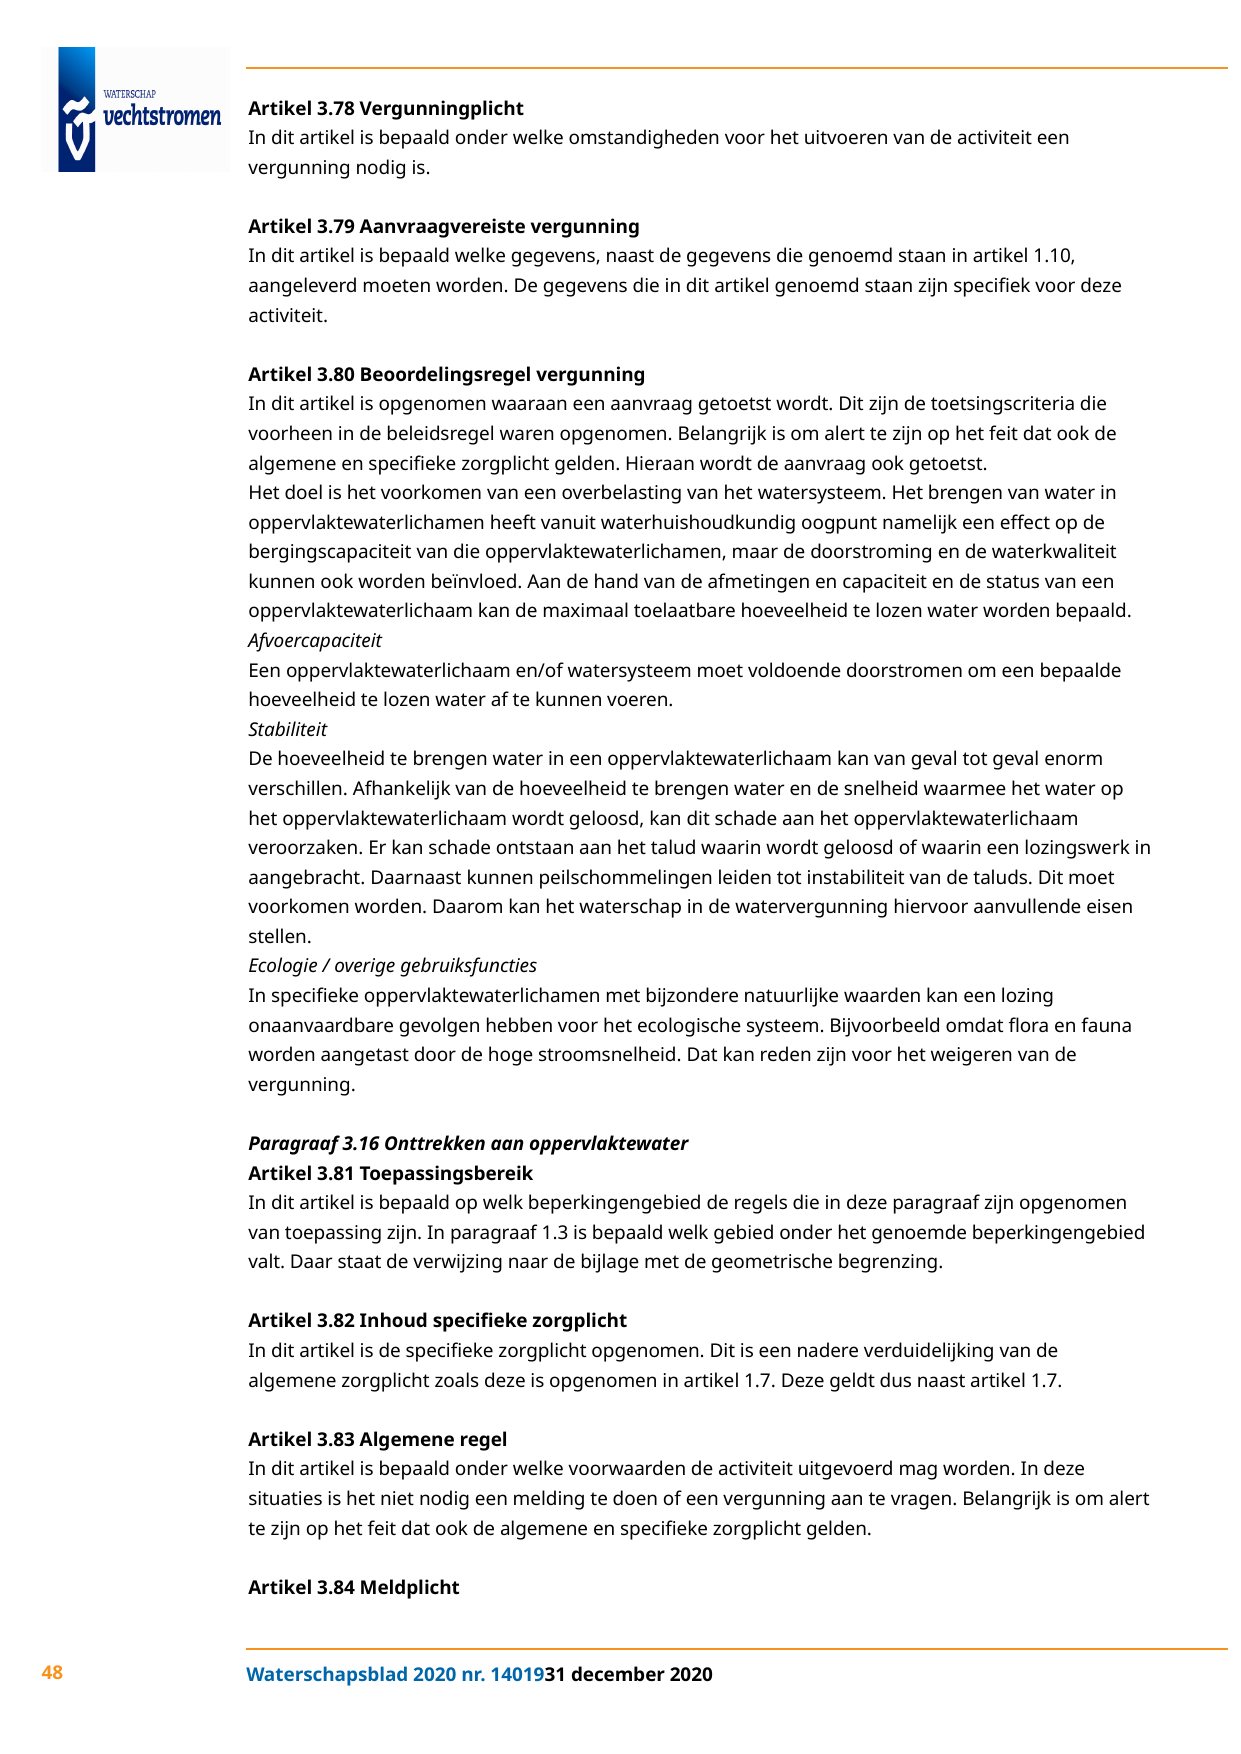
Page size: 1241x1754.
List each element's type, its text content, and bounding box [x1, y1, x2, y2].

text Artikel 3.82 Inhoud specifieke zorgplicht [248, 1308, 1152, 1333]
text Paragraaf 3.16 Onttrekken aan oppervlaktewater [248, 1130, 1152, 1156]
text Artikel 3.83 Algemene regel [248, 1426, 1152, 1452]
text In specifieke oppervlaktewaterlichamen met bijzondere natuurlijke waarden kan een lozing onaanvaardbare gevolgen hebben voor het ecologische systeem. Bijvoorbeeld omdat flora en fauna worden aangetast door de hoge stroomsnelheid. Dat kan reden zijn voor het weigeren van de vergunning. [248, 982, 1152, 1097]
text Het doel is het voorkomen van een overbelasting van het watersysteem. Het brengen van water in oppervlaktewaterlichamen heeft vanuit waterhuishoudkundig oogpunt namelijk een effect op de bergingscapaciteit van die oppervlaktewaterlichamen, maar de doorstroming en de waterkwaliteit kunnen ook worden beïnvloed. Aan de hand van de afmetingen en capaciteit en de status van een oppervlaktewaterlichaam kan de maximaal toelaatbare hoeveelheid te lozen water worden bepaald. [248, 479, 1152, 623]
text In dit artikel is bepaald onder welke voorwaarden de activiteit uitgevoerd mag worden. In deze situaties is het niet nodig een melding te doen of een vergunning aan te vragen. Belangrijk is om alert te zijn op het feit dat ook de algemene en specifieke zorgplicht gelden. [248, 1456, 1152, 1541]
text In dit artikel is opgenomen waaraan een aanvraag getoetst wordt. Dit zijn de toetsingscriteria die voorheen in de beleidsregel waren opgenomen. Belangrijk is om alert te zijn op het feit dat ook de algemene en specifieke zorgplicht gelden. Hieraan wordt de aanvraag ook getoetst. [248, 391, 1152, 476]
text Artikel 3.84 Meldplicht [248, 1574, 1152, 1600]
text In dit artikel is bepaald onder welke omstandigheden voor het uitvoeren van de activiteit een vergunning nodig is. [248, 124, 1152, 180]
text Ecologie / overige gebruiksfuncties [248, 953, 1152, 978]
text Afvoercapaciteit [248, 627, 1152, 653]
text In dit artikel is bepaald welke gegevens, naast de gegevens die genoemd staan in artikel 1.10, aangeleverd moeten worden. De gegevens die in dit artikel genoemd staan zijn specifiek voor deze activiteit. [248, 243, 1152, 328]
picture [41, 47, 231, 172]
text In dit artikel is bepaald op welk beperkingengebied de regels die in deze paragraaf zijn opgenomen van toepassing zijn. In paragraaf 1.3 is bepaald welk gebied onder het genoemde beperkingengebied valt. Daar staat de verwijzing naar de bijlage met de geometrische begrenzing. [248, 1189, 1152, 1274]
text Artikel 3.81 Toepassingsbereik [248, 1160, 1152, 1186]
text Een oppervlaktewaterlichaam en/of watersysteem moet voldoende doorstromen om een bepaalde hoeveelheid te lozen water af te kunnen voeren. [248, 657, 1152, 712]
text Artikel 3.80 Beoordelingsregel vergunning [248, 361, 1152, 387]
text Stabiliteit [248, 716, 1152, 742]
text De hoeveelheid te brengen water in een oppervlaktewaterlichaam kan van geval tot geval enorm verschillen. Afhankelijk van de hoeveelheid te brengen water en de snelheid waarmee het water op het oppervlaktewaterlichaam wordt geloosd, kan dit schade aan het oppervlaktewaterlichaam veroorzaken. Er kan schade ontstaan aan het talud waarin wordt geloosd of waarin een lozingswerk in aangebracht. Daarnaast kunnen peilschommelingen leiden tot instabiliteit van de taluds. Dit moet voorkomen worden. Daarom kan het waterschap in de watervergunning hiervoor aanvullende eisen stellen. [248, 746, 1152, 949]
text In dit artikel is de specifieke zorgplicht opgenomen. Dit is een nadere verduidelijking van de algemene zorgplicht zoals deze is opgenomen in artikel 1.7. Deze geldt dus naast artikel 1.7. [248, 1337, 1152, 1393]
text Artikel 3.79 Aanvraagvereiste vergunning [248, 213, 1152, 239]
text Artikel 3.78 Vergunningplicht [248, 95, 1152, 121]
